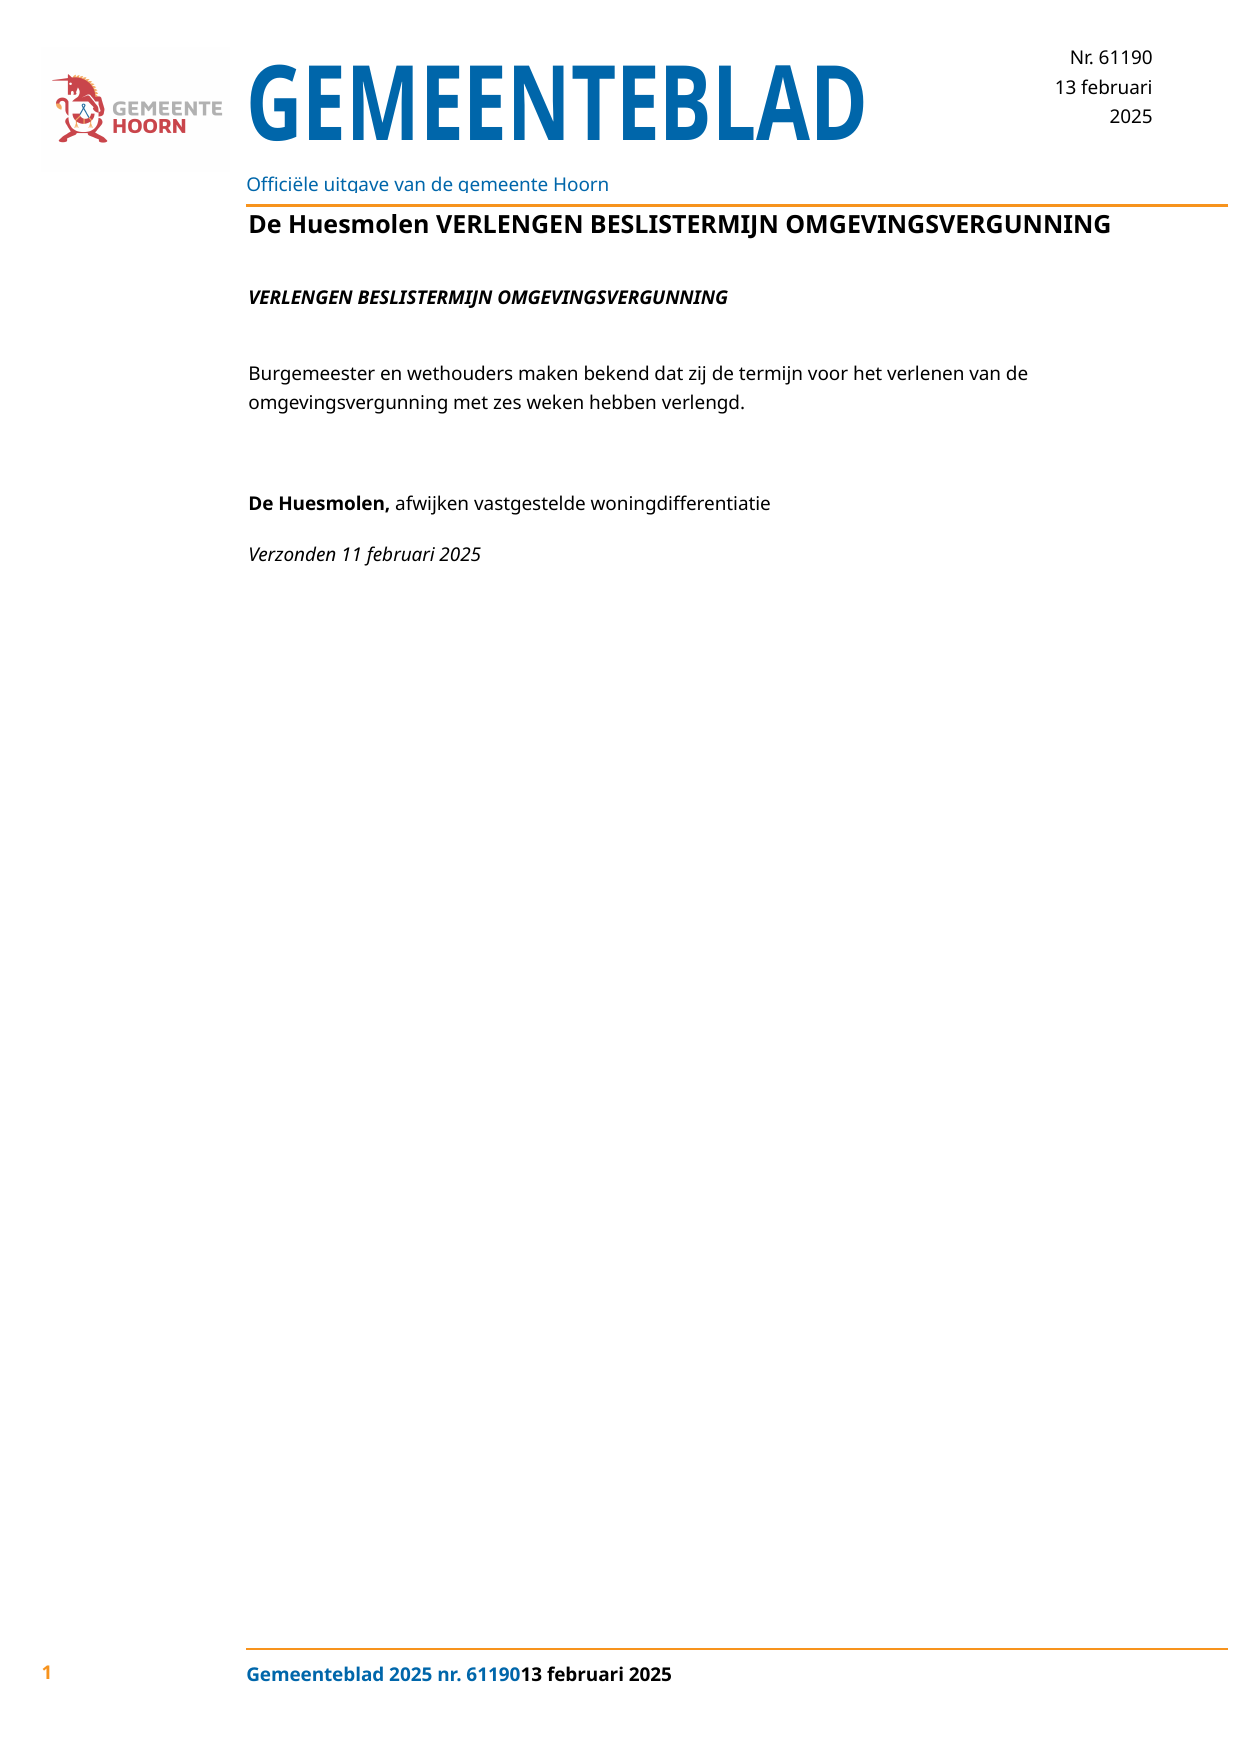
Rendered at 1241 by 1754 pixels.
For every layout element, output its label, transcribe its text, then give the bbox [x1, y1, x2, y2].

text Verzonden 11 februari 2025 [248, 541, 1152, 567]
text VERLENGEN BESLISTERMIJN OMGEVINGSVERGUNNING [248, 284, 1152, 309]
text De Huesmolen VERLENGEN BESLISTERMIJN OMGEVINGSVERGUNNING [248, 207, 1152, 241]
picture [41, 47, 231, 172]
text De Huesmolen, afwijken vastgestelde woningdifferentiatie [248, 490, 1152, 516]
text Burgemeester en wethouders maken bekend dat zij de termijn voor het verlenen van de omgevingsvergunning met zes weken hebben verlengd. [248, 360, 1152, 415]
